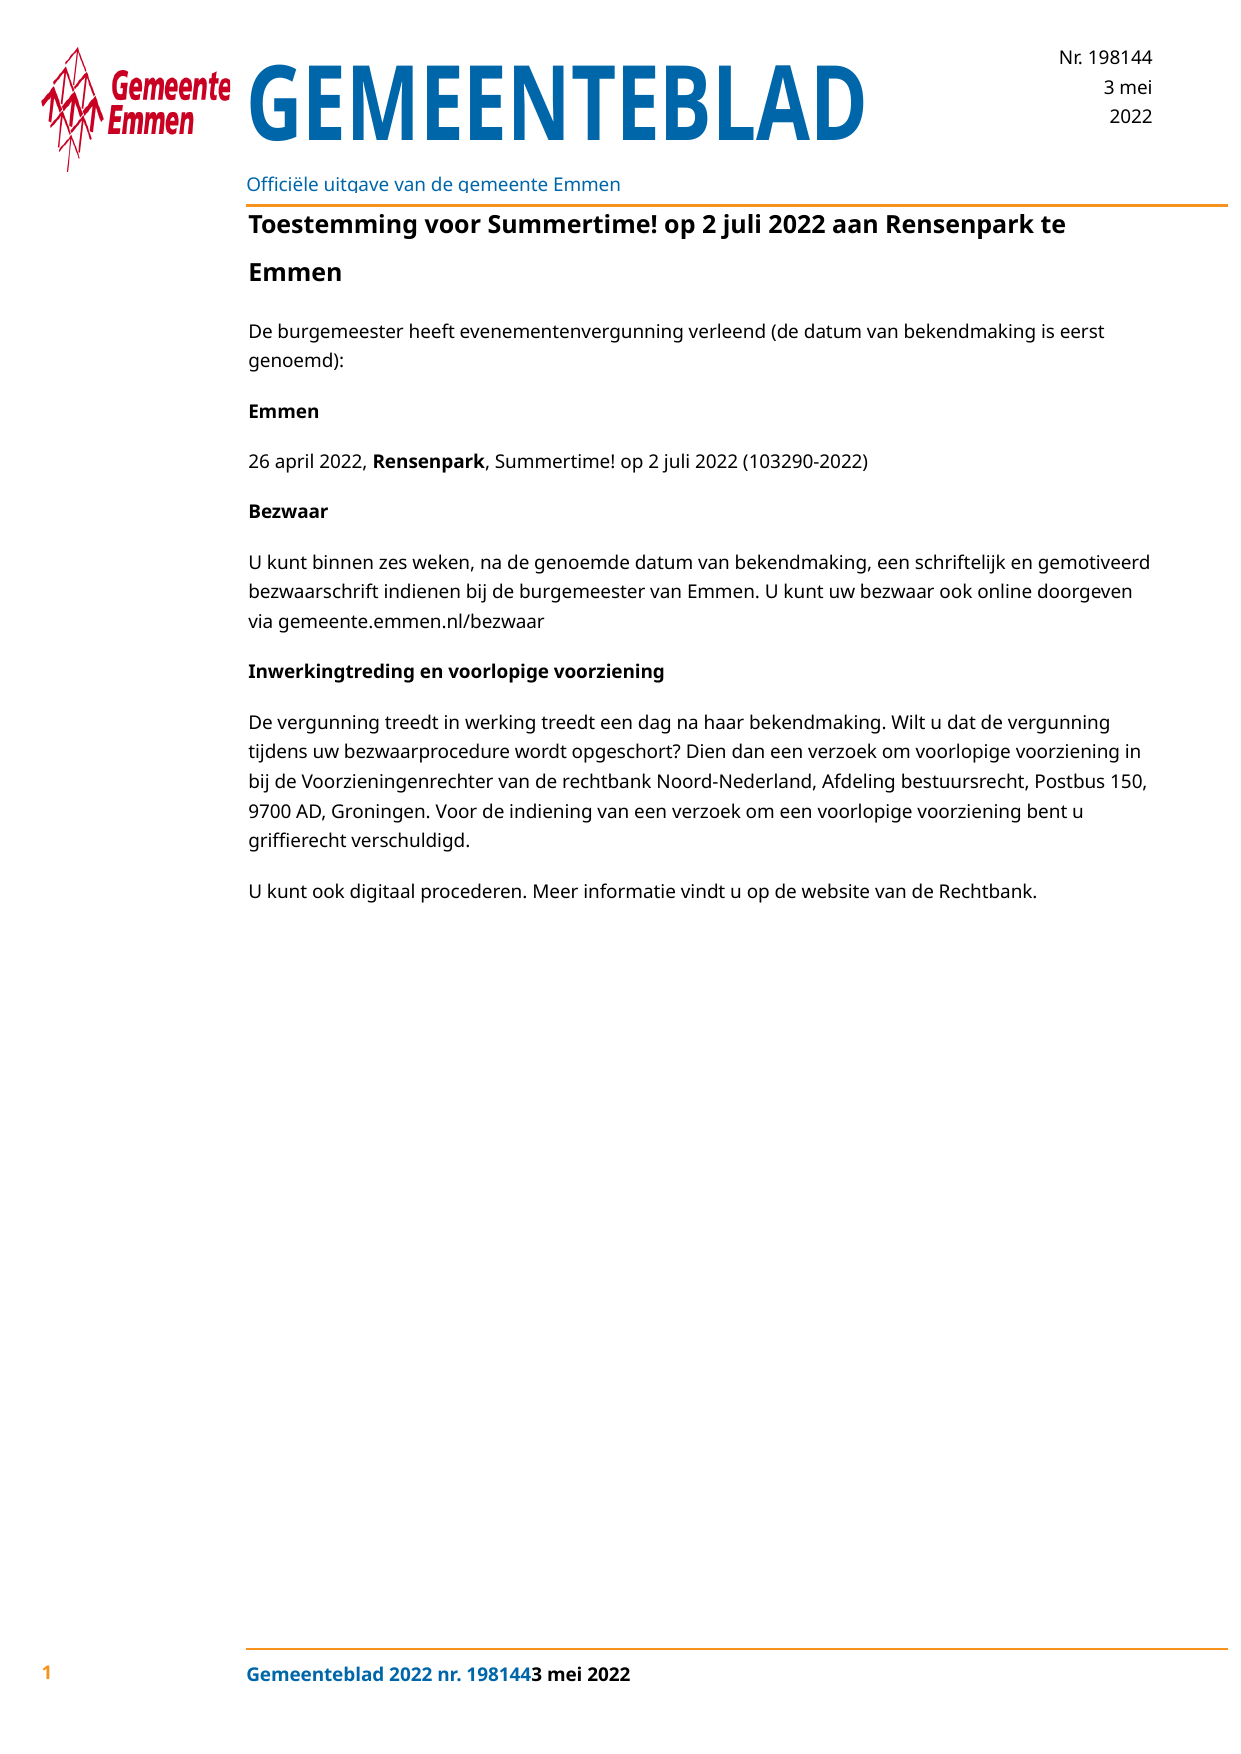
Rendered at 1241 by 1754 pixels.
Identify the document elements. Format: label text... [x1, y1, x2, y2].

text De vergunning treedt in werking treedt een dag na haar bekendmaking. Wilt u dat de vergunning tijdens uw bezwaarprocedure wordt opgeschort? Dien dan een verzoek om voorlopige voorziening in bij de Voorzieningenrechter van de rechtbank Noord-Nederland, Afdeling bestuursrecht, Postbus 150, 9700 AD, Groningen. Voor de indiening van een verzoek om een voorlopige voorziening bent u griffierecht verschuldigd. [248, 709, 1152, 853]
text U kunt binnen zes weken, na de genoemde datum van bekendmaking, een schriftelijk en gemotiveerd bezwaarschrift indienen bij de burgemeester van Emmen. U kunt uw bezwaar ook online doorgeven via gemeente.emmen.nl/bezwaar [248, 549, 1152, 634]
picture [41, 47, 231, 172]
text Bezwaar [248, 499, 1152, 524]
text U kunt ook digitaal procederen. Meer informatie vindt u op de website van de Rechtbank. [248, 878, 1152, 904]
text Inwerkingtreding en voorlopige voorziening [248, 659, 1152, 684]
text Emmen [248, 398, 1152, 424]
text 26 april 2022, Rensenpark, Summertime! op 2 juli 2022 (103290-2022) [248, 448, 1152, 474]
text De burgemeester heeft evenementenvergunning verleend (de datum van bekendmaking is eerst genoemd): [248, 318, 1152, 373]
text Toestemming voor Summertime! op 2 juli 2022 aan Rensenpark te Emmen [248, 207, 1152, 288]
